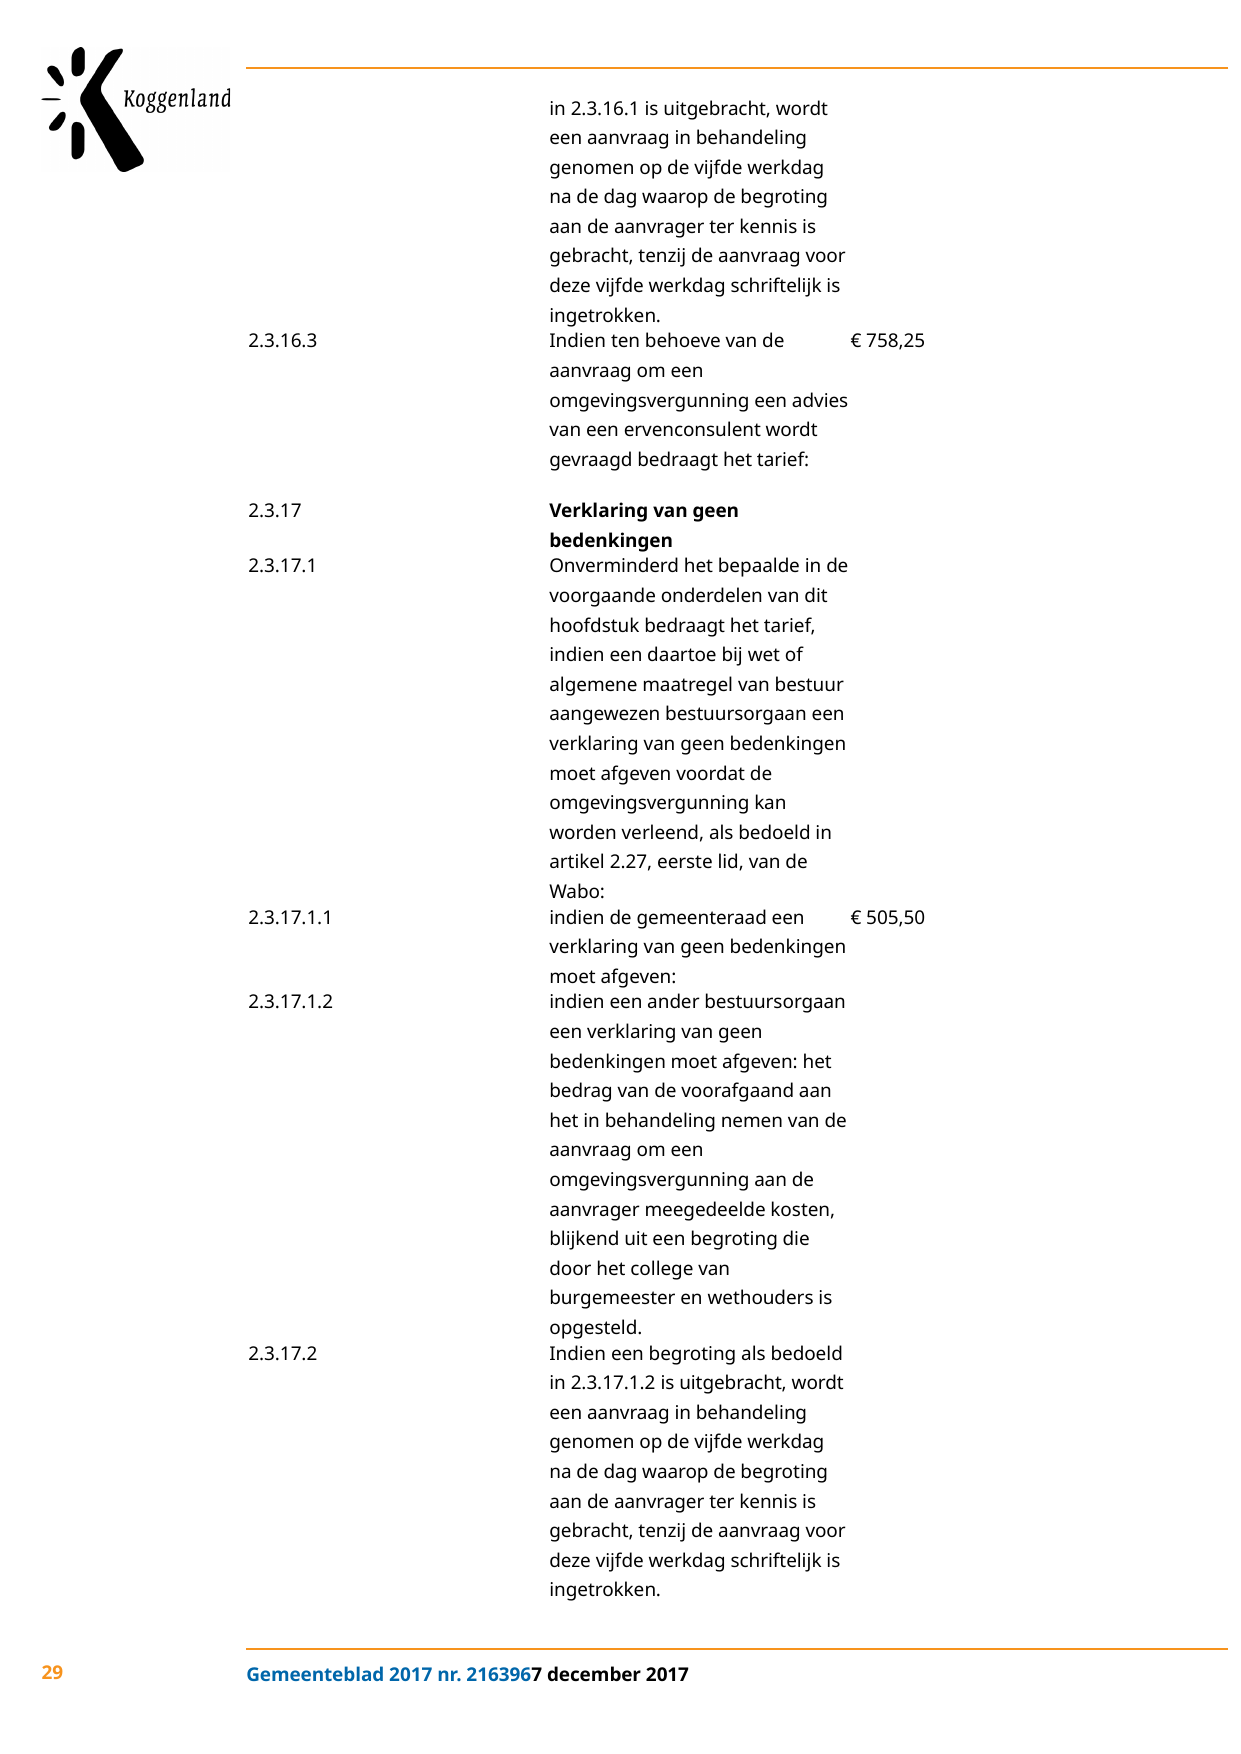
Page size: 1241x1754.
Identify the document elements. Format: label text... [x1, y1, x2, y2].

table_cell 2.3.17.2 [248, 1340, 549, 1602]
table_cell € 505,50 [850, 904, 1152, 989]
table_cell 2.3.17.1 [248, 553, 549, 904]
table_cell [850, 95, 1152, 328]
table_cell [850, 989, 1152, 1340]
table_cell in 2.3.16.1 is uitgebracht, wordt een aanvraag in behandeling genomen op de vijfde werkdag na de dag waarop de begroting aan de aanvrager ter kennis is gebracht, tenzij de aanvraag voor deze vijfde werkdag schriftelijk is ingetrokken. [549, 95, 850, 328]
table_cell [850, 1340, 1152, 1602]
table_cell Indien een begroting als bedoeld in 2.3.17.1.2 is uitgebracht, wordt een aanvraag in behandeling genomen op de vijfde werkdag na de dag waarop de begroting aan de aanvrager ter kennis is gebracht, tenzij de aanvraag voor deze vijfde werkdag schriftelijk is ingetrokken. [549, 1340, 850, 1602]
table_cell [248, 472, 549, 497]
table_cell 2.3.17.1.1 [248, 904, 549, 989]
table_cell [850, 498, 1152, 553]
table_cell [248, 95, 549, 328]
table_cell [850, 553, 1152, 904]
table_cell [850, 472, 1152, 497]
picture [41, 47, 231, 172]
table_cell Indien ten behoeve van de aanvraag om een omgevingsvergunning een advies van een ervenconsulent wordt gevraagd bedraagt het tarief: [549, 328, 850, 472]
table_cell 2.3.17.1.2 [248, 989, 549, 1340]
table_cell indien een ander bestuursorgaan een verklaring van geen bedenkingen moet afgeven: het bedrag van de voorafgaand aan het in behandeling nemen van de aanvraag om een omgevingsvergunning aan de aanvrager meegedeelde kosten, blijkend uit een begroting die door het college van burgemeester en wethouders is opgesteld. [549, 989, 850, 1340]
table_cell [549, 472, 850, 497]
table_cell 2.3.17 [248, 498, 549, 553]
table_cell indien de gemeenteraad een verklaring van geen bedenkingen moet afgeven: [549, 904, 850, 989]
table_cell 2.3.16.3 [248, 328, 549, 472]
table_cell € 758,25 [850, 328, 1152, 472]
table_cell Onverminderd het bepaalde in de voorgaande onderdelen van dit hoofdstuk bedraagt het tarief, indien een daartoe bij wet of algemene maatregel van bestuur aangewezen bestuursorgaan een verklaring van geen bedenkingen moet afgeven voordat de omgevingsvergunning kan worden verleend, als bedoeld in artikel 2.27, eerste lid, van de Wabo: [549, 553, 850, 904]
table_cell Verklaring van geen bedenkingen [549, 498, 850, 553]
